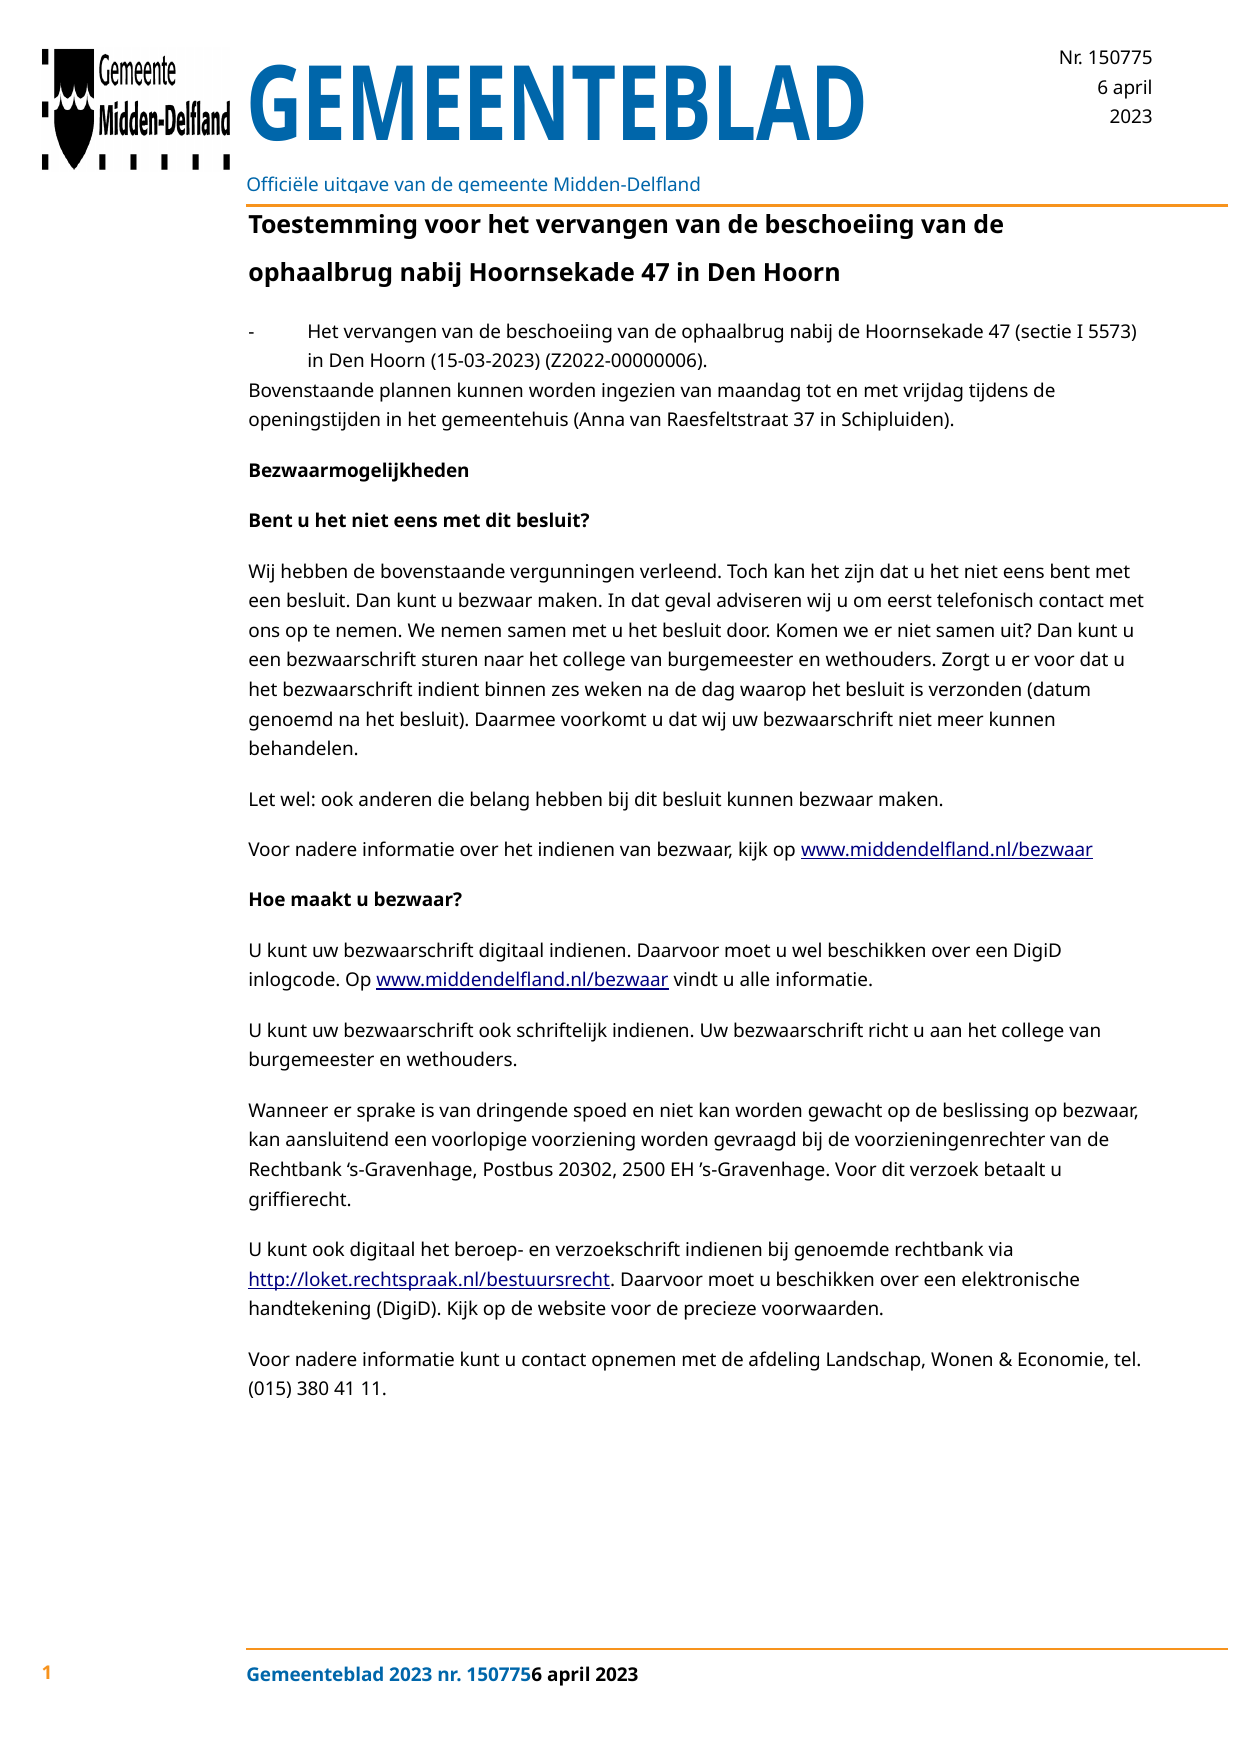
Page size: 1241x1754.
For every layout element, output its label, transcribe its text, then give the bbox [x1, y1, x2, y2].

text Hoe maakt u bezwaar? [248, 887, 1152, 912]
text Bovenstaande plannen kunnen worden ingezien van maandag tot en met vrijdag tijdens de openingstijden in het gemeentehuis (Anna van Raesfeltstraat 37 in Schipluiden). [248, 377, 1152, 432]
picture [41, 47, 231, 172]
text Bezwaarmogelijkheden [248, 457, 1152, 483]
text U kunt uw bezwaarschrift ook schriftelijk indienen. Uw bezwaarschrift richt u aan het college van burgemeester en wethouders. [248, 1017, 1152, 1072]
list Het vervangen van de beschoeiing van de ophaalbrug nabij de Hoornsekade 47 (sectie I 5573) in Den Hoorn (15-03-2023) (Z2022-00000006). [248, 318, 1152, 373]
text Bent u het niet eens met dit besluit? [248, 507, 1152, 533]
text Voor nadere informatie kunt u contact opnemen met de afdeling Landschap, Wonen & Economie, tel. (015) 380 41 11. [248, 1346, 1152, 1401]
text Wij hebben de bovenstaande vergunningen verleend. Toch kan het zijn dat u het niet eens bent met een besluit. Dan kunt u bezwaar maken. In dat geval adviseren wij u om eerst telefonisch contact met ons op te nemen. We nemen samen met u het besluit door. Komen we er niet samen uit? Dan kunt u een bezwaarschrift sturen naar het college van burgemeester en wethouders. Zorgt u er voor dat u het bezwaarschrift indient binnen zes weken na de dag waarop het besluit is verzonden (datum genoemd na het besluit). Daarmee voorkomt u dat wij uw bezwaarschrift niet meer kunnen behandelen. [248, 558, 1152, 761]
text Let wel: ook anderen die belang hebben bij dit besluit kunnen bezwaar maken. [248, 786, 1152, 812]
text Voor nadere informatie over het indienen van bezwaar, kijk op www.middendelfland.nl/bezwaar [248, 836, 1152, 862]
text U kunt ook digitaal het beroep- en verzoekschrift indienen bij genoemde rechtbank via http://loket.rechtspraak.nl/bestuursrecht. Daarvoor moet u beschikken over een elektronische handtekening (DigiD). Kijk op de website voor de precieze voorwaarden. [248, 1236, 1152, 1321]
text Toestemming voor het vervangen van de beschoeiing van de ophaalbrug nabij Hoornsekade 47 in Den Hoorn [248, 207, 1152, 288]
text Wanneer er sprake is van dringende spoed en niet kan worden gewacht op de beslissing op bezwaar, kan aansluitend een voorlopige voorziening worden gevraagd bij de voorzieningenrechter van de Rechtbank ‘s-Gravenhage, Postbus 20302, 2500 EH ’s-Gravenhage. Voor dit verzoek betaalt u griffierecht. [248, 1097, 1152, 1212]
text U kunt uw bezwaarschrift digitaal indienen. Daarvoor moet u wel beschikken over een DigiD inlogcode. Op www.middendelfland.nl/bezwaar vindt u alle informatie. [248, 937, 1152, 992]
